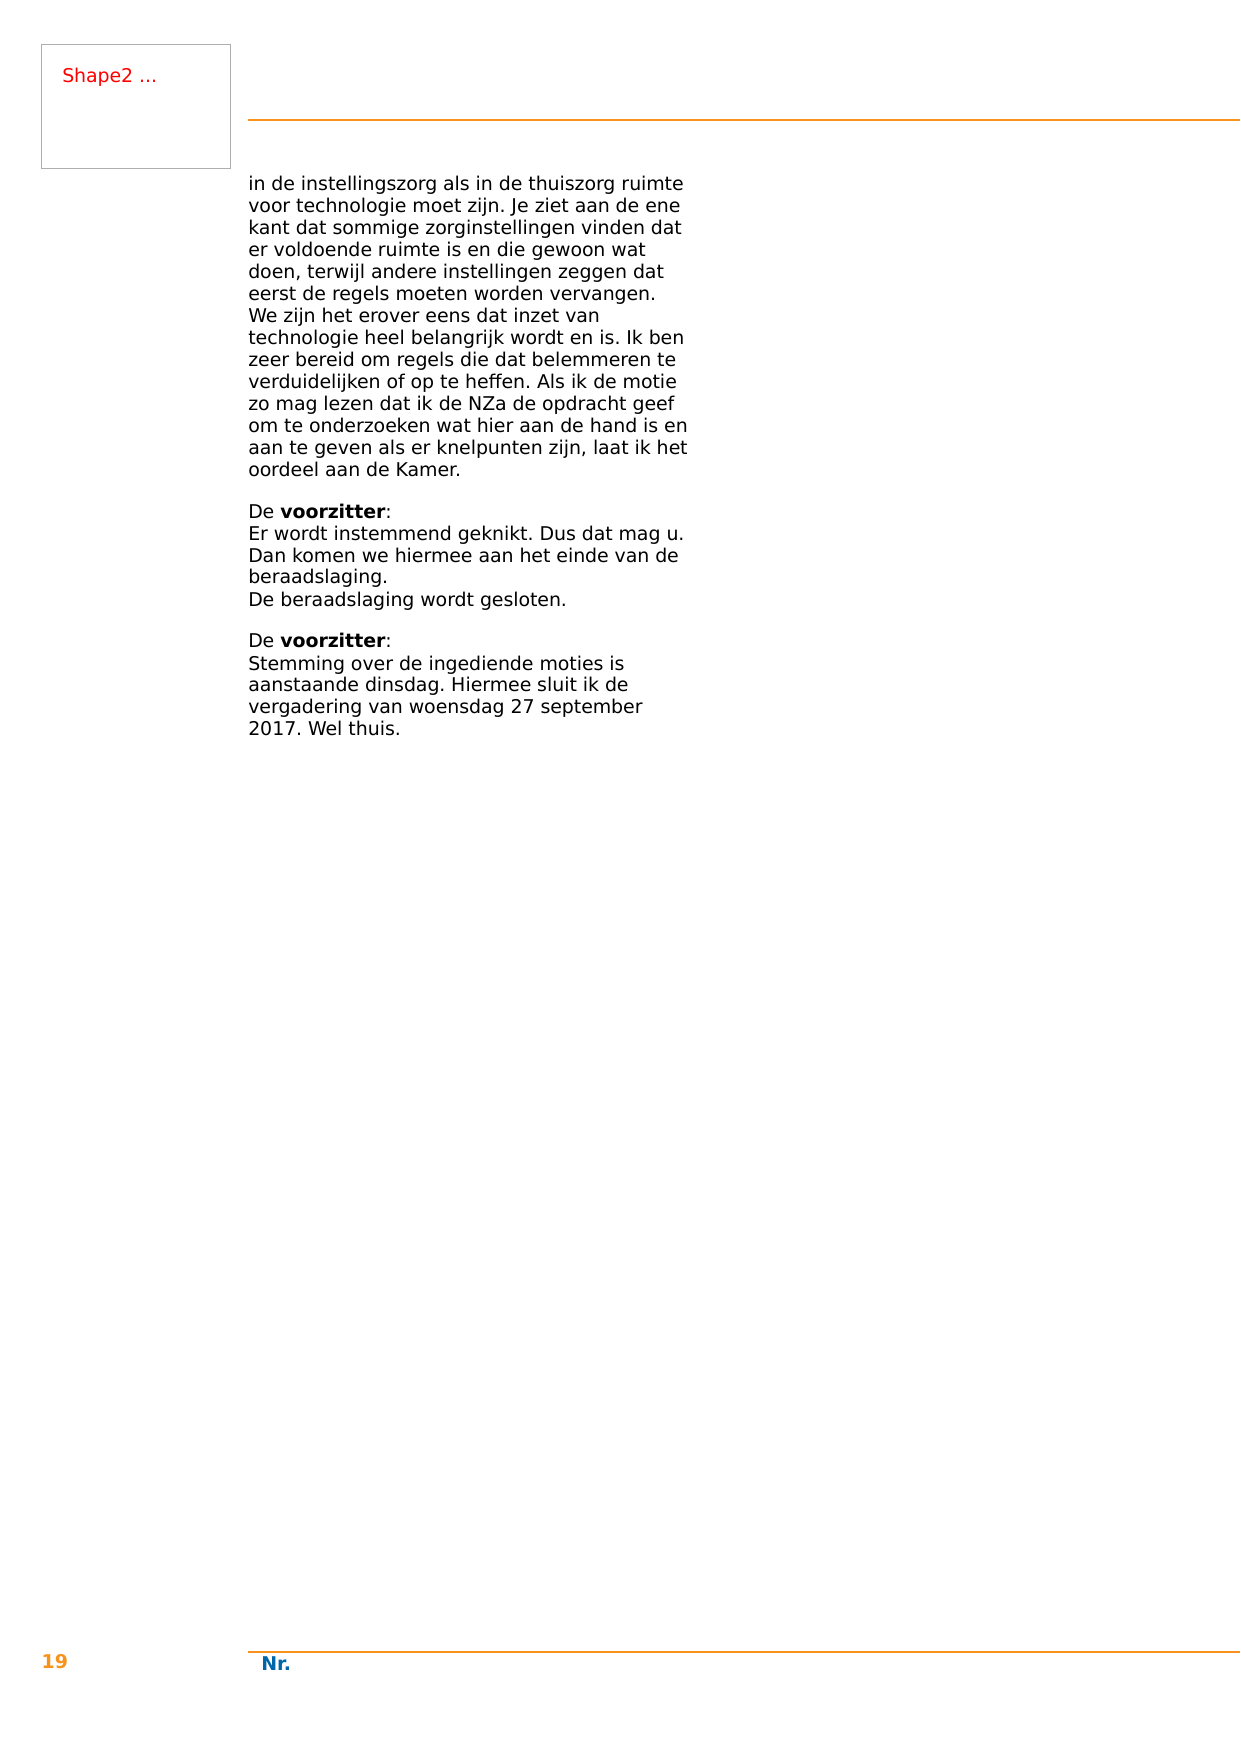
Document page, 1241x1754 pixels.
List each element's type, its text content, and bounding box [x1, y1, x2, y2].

text De voorzitter: [248, 630, 691, 652]
text De beraadslaging wordt gesloten. [248, 588, 691, 610]
text Er wordt instemmend geknikt. Dus dat mag u. Dan komen we hiermee aan het einde van de beraadslaging. [248, 522, 691, 588]
text in de instellingszorg als in de thuiszorg ruimte voor technologie moet zijn. Je ziet aan de ene kant dat sommige zorginstellingen vinden dat er voldoende ruimte is en die gewoon wat doen, terwijl andere instellingen zeggen dat eerst de regels moeten worden vervangen. We zijn het erover eens dat inzet van technologie heel belangrijk wordt en is. Ik ben zeer bereid om regels die dat belemmeren te verduidelijken of op te heffen. Als ik de motie zo mag lezen dat ik de NZa de opdracht geef om te onderzoeken wat hier aan de hand is en aan te geven als er knelpunten zijn, laat ik het oordeel aan de Kamer. [248, 173, 691, 481]
text De voorzitter: [248, 501, 691, 522]
text Stemming over de ingediende moties is aanstaande dinsdag. Hiermee sluit ik de vergadering van woensdag 27 september 2017. Wel thuis. [248, 652, 691, 740]
